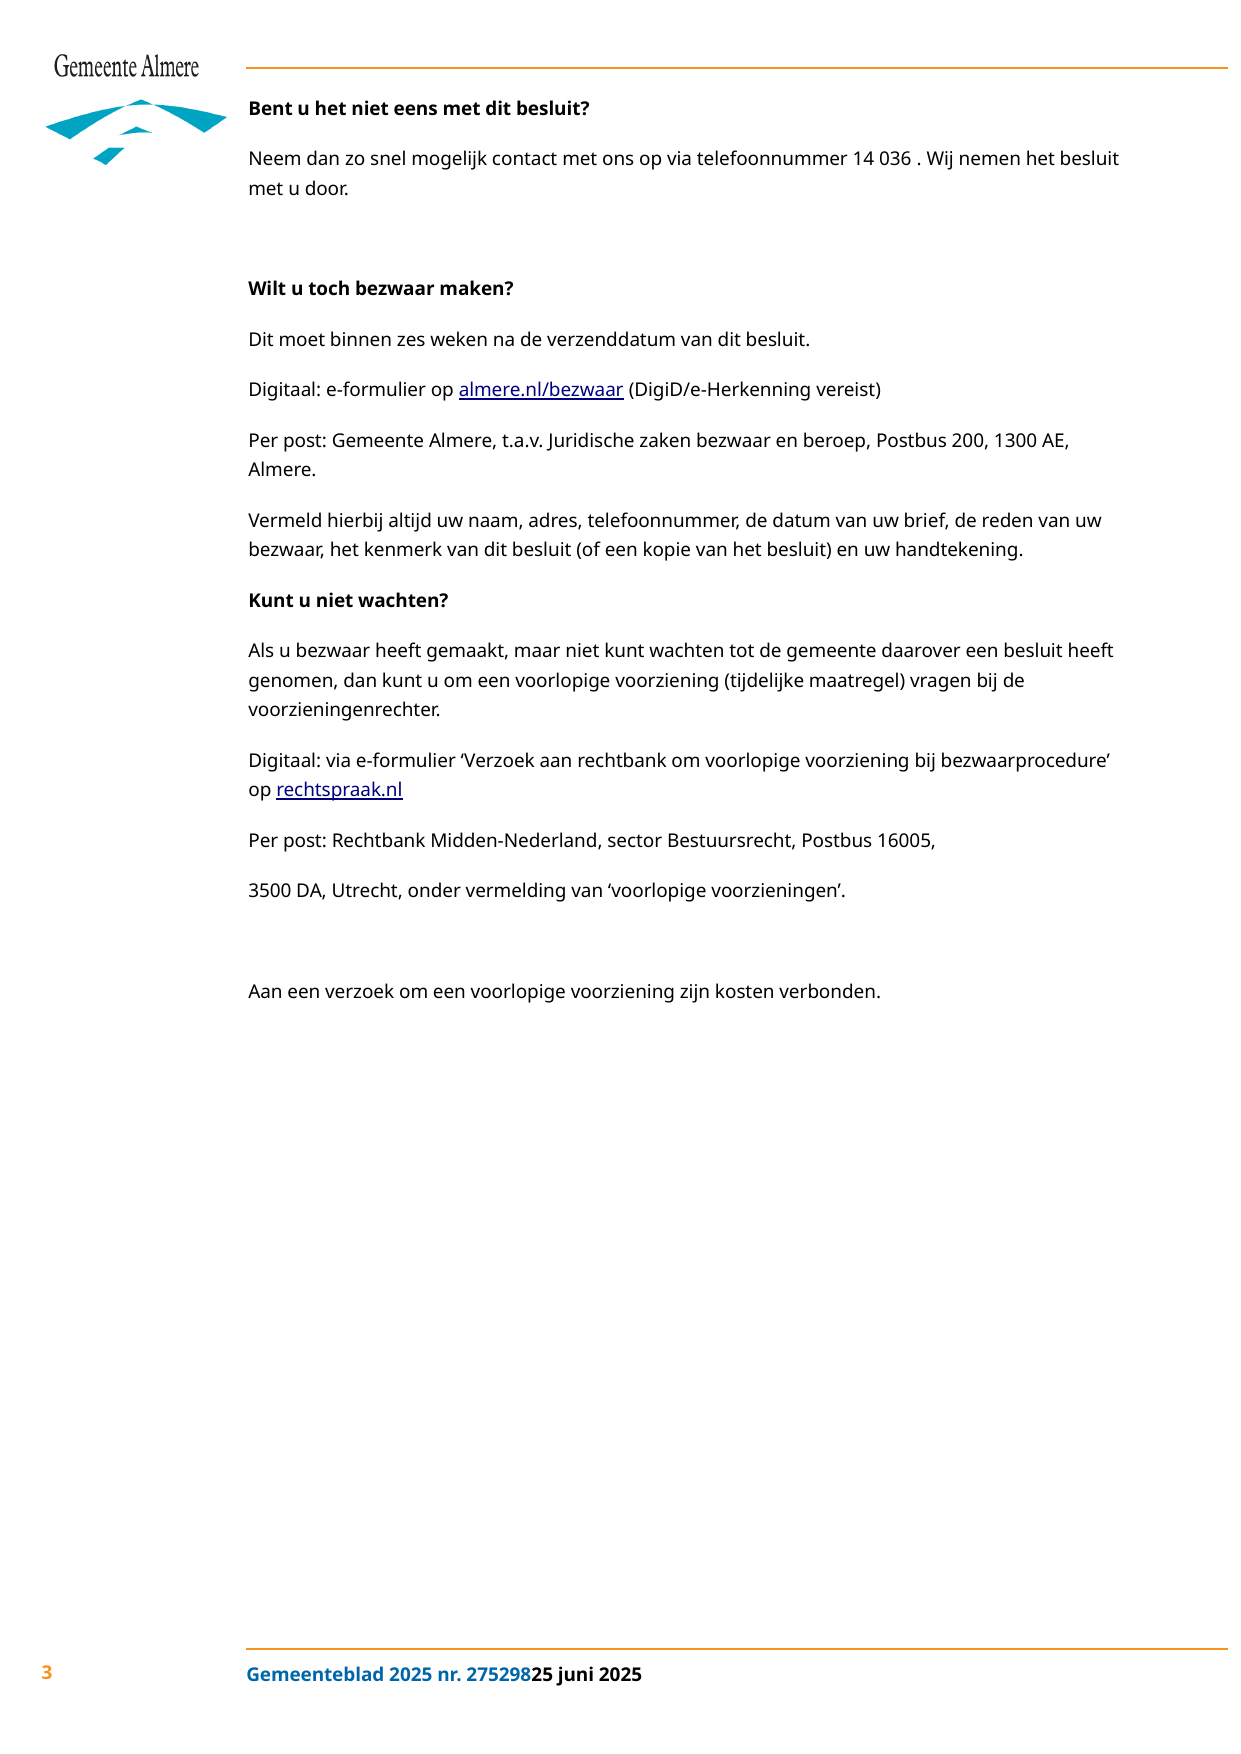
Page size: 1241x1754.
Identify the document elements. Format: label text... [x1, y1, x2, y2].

text Bent u het niet eens met dit besluit? [248, 95, 1152, 121]
text Aan een verzoek om een voorlopige voorziening zijn kosten verbonden. [248, 978, 1152, 1004]
text Dit moet binnen zes weken na de verzenddatum van dit besluit. [248, 326, 1152, 352]
text Neem dan zo snel mogelijk contact met ons op via telefoonnummer 14 036 . Wij nemen het besluit met u door. [248, 145, 1152, 201]
text 3500 DA, Utrecht, onder vermelding van ‘voorlopige voorzieningen’. [248, 877, 1152, 903]
text Kunt u niet wachten? [248, 587, 1152, 613]
text Digitaal: e-formulier op almere.nl/bezwaar (DigiD/e-Herkenning vereist) [248, 376, 1152, 402]
picture [41, 47, 231, 172]
text Digitaal: via e-formulier ‘Verzoek aan rechtbank om voorlopige voorziening bij bezwaarprocedure’ op rechtspraak.nl [248, 747, 1152, 802]
text Als u bezwaar heeft gemaakt, maar niet kunt wachten tot de gemeente daarover een besluit heeft genomen, dan kunt u om een voorlopige voorziening (tijdelijke maatregel) vragen bij de voorzieningenrechter. [248, 637, 1152, 722]
text Per post: Rechtbank Midden-Nederland, sector Bestuursrecht, Postbus 16005, [248, 827, 1152, 853]
text Vermeld hierbij altijd uw naam, adres, telefoonnummer, de datum van uw brief, de reden van uw bezwaar, het kenmerk van dit besluit (of een kopie van het besluit) en uw handtekening. [248, 507, 1152, 562]
text Per post: Gemeente Almere, t.a.v. Juridische zaken bezwaar en beroep, Postbus 200, 1300 AE, Almere. [248, 427, 1152, 482]
text Wilt u toch bezwaar maken? [248, 276, 1152, 301]
